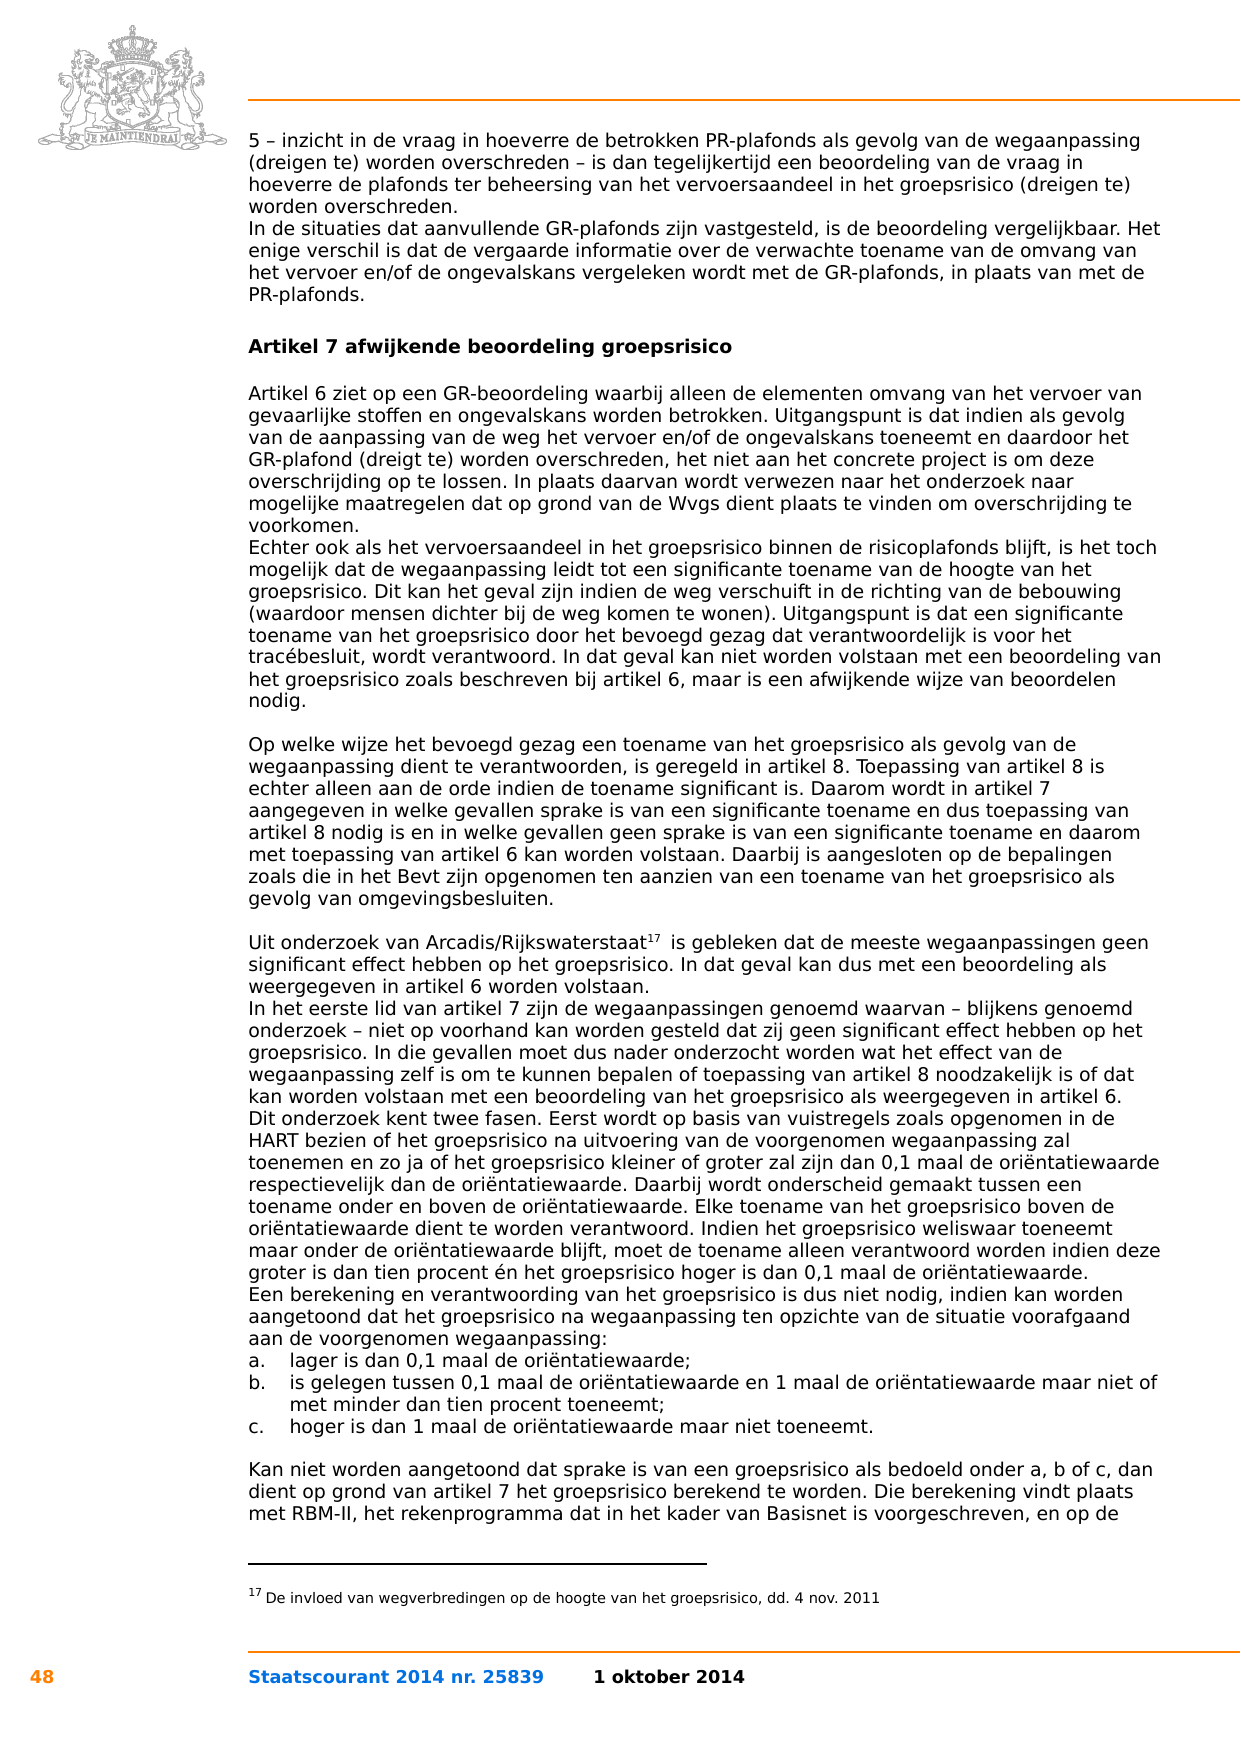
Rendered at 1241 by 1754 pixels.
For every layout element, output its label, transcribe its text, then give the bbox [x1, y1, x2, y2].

picture [38, 25, 227, 150]
text Uit onderzoek van Arcadis/Rijkswaterstaat is gebleken dat de meeste wegaanpassingen geen significant effect hebben op het groepsrisico. In dat geval kan dus met een beoordeling als weergegeven in artikel 6 worden volstaan. [248, 932, 1163, 998]
subtitle Artikel 7 afwijkende beoordeling groepsrisico [248, 336, 1163, 358]
text In het eerste lid van artikel 7 zijn de wegaanpassingen genoemd waarvan – blijkens genoemd onderzoek – niet op voorhand kan worden gesteld dat zij geen significant effect hebben op het groepsrisico. In die gevallen moet dus nader onderzocht worden wat het effect van de wegaanpassing zelf is om te kunnen bepalen of toepassing van artikel 8 noodzakelijk is of dat kan worden volstaan met een beoordeling van het groepsrisico als weergegeven in artikel 6. [248, 998, 1163, 1108]
text In de situaties dat aanvullende GR-plafonds zijn vastgesteld, is de beoordeling vergelijkbaar. Het enige verschil is dat de vergaarde informatie over de verwachte toename van de omvang van het vervoer en/of de ongevalskans vergeleken wordt met de GR-plafonds, in plaats van met de PR-plafonds. [248, 218, 1163, 306]
text Artikel 6 ziet op een GR-beoordeling waarbij alleen de elementen omvang van het vervoer van gevaarlijke stoffen en ongevalskans worden betrokken. Uitgangspunt is dat indien als gevolg van de aanpassing van de weg het vervoer en/of de ongevalskans toeneemt en daardoor het GR-plafond (dreigt te) worden overschreden, het niet aan het concrete project is om deze overschrijding op te lossen. In plaats daarvan wordt verwezen naar het onderzoek naar mogelijke maatregelen dat op grond van de Wvgs dient plaats te vinden om overschrijding te voorkomen. [248, 383, 1163, 537]
text Dit onderzoek kent twee fasen. Eerst wordt op basis van vuistregels zoals opgenomen in de HART bezien of het groepsrisico na uitvoering van de voorgenomen wegaanpassing zal toenemen en zo ja of het groepsrisico kleiner of groter zal zijn dan 0,1 maal de oriëntatiewaarde respectievelijk dan de oriëntatiewaarde. Daarbij wordt onderscheid gemaakt tussen een toename onder en boven de oriëntatiewaarde. Elke toename van het groepsrisico boven de oriëntatiewaarde dient te worden verantwoord. Indien het groepsrisico weliswaar toeneemt maar onder de oriëntatiewaarde blijft, moet de toename alleen verantwoord worden indien deze groter is dan tien procent én het groepsrisico hoger is dan 0,1 maal de oriëntatiewaarde. [248, 1108, 1163, 1284]
text c. hoger is dan 1 maal de oriëntatiewaarde maar niet toeneemt. [248, 1416, 1163, 1437]
text a. lager is dan 0,1 maal de oriëntatiewaarde; [248, 1349, 1163, 1372]
text Op welke wijze het bevoegd gezag een toename van het groepsrisico als gevolg van de wegaanpassing dient te verantwoorden, is geregeld in artikel 8. Toepassing van artikel 8 is echter alleen aan de orde indien de toename significant is. Daarom wordt in artikel 7 aangegeven in welke gevallen sprake is van een significante toename en dus toepassing van artikel 8 nodig is en in welke gevallen geen sprake is van een significante toename en daarom met toepassing van artikel 6 kan worden volstaan. Daarbij is aangesloten op de bepalingen zoals die in het Bevt zijn opgenomen ten aanzien van een toename van het groepsrisico als gevolg van omgevingsbesluiten. [248, 734, 1163, 910]
text Kan niet worden aangetoond dat sprake is van een groepsrisico als bedoeld onder a, b of c, dan dient op grond van artikel 7 het groepsrisico berekend te worden. Die berekening vindt plaats met RBM-II, het rekenprogramma dat in het kader van Basisnet is voorgeschreven, en op de [248, 1459, 1163, 1525]
text Een berekening en verantwoording van het groepsrisico is dus niet nodig, indien kan worden aangetoond dat het groepsrisico na wegaanpassing ten opzichte van de situatie voorafgaand aan de voorgenomen wegaanpassing: [248, 1284, 1163, 1349]
text Echter ook als het vervoersaandeel in het groepsrisico binnen de risicoplafonds blijft, is het toch mogelijk dat de wegaanpassing leidt tot een significante toename van de hoogte van het groepsrisico. Dit kan het geval zijn indien de weg verschuift in de richting van de bebouwing (waardoor mensen dichter bij de weg komen te wonen). Uitgangspunt is dat een significante toename van het groepsrisico door het bevoegd gezag dat verantwoordelijk is voor het tracébesluit, wordt verantwoord. In dat geval kan niet worden volstaan met een beoordeling van het groepsrisico zoals beschreven bij artikel 6, maar is een afwijkende wijze van beoordelen nodig. [248, 537, 1163, 712]
text b. is gelegen tussen 0,1 maal de oriëntatiewaarde en 1 maal de oriëntatiewaarde maar niet of met minder dan tien procent toeneemt; [248, 1372, 1163, 1416]
text De invloed van wegverbredingen op de hoogte van het groepsrisico, dd. 4 nov. 2011 [248, 1586, 1163, 1608]
text 5 – inzicht in de vraag in hoeverre de betrokken PR-plafonds als gevolg van de wegaanpassing (dreigen te) worden overschreden – is dan tegelijkertijd een beoordeling van de vraag in hoeverre de plafonds ter beheersing van het vervoersaandeel in het groepsrisico (dreigen te) worden overschreden. [248, 130, 1163, 218]
